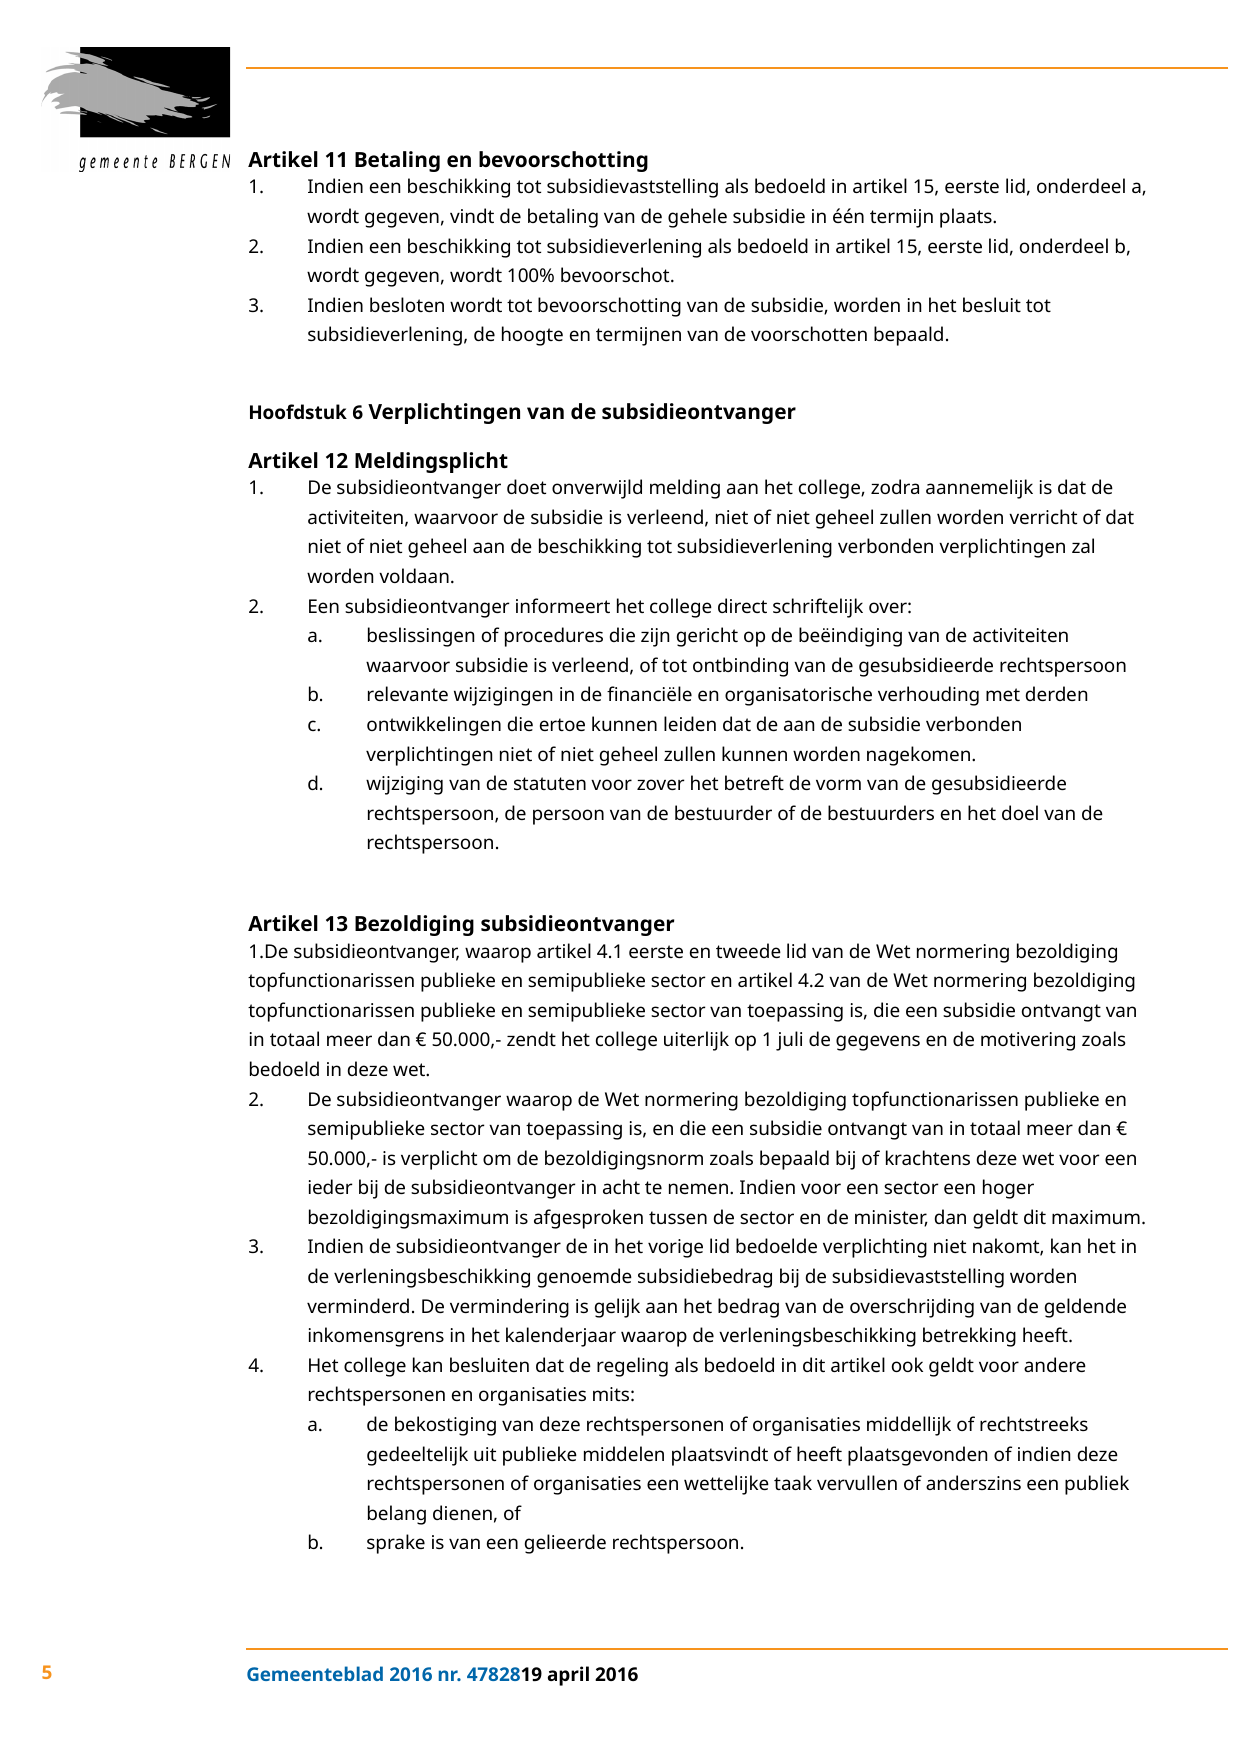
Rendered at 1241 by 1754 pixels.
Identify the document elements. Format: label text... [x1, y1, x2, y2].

list wijziging van de statuten voor zover het betreft de vorm van de gesubsidieerde rechtspersoon, de persoon van de bestuurder of de bestuurders en het doel van de rechtspersoon. [307, 770, 1152, 855]
list de bekostiging van deze rechtspersonen of organisaties middellijk of rechtstreeks gedeeltelijk uit publieke middelen plaatsvindt of heeft plaatsgevonden of indien deze rechtspersonen of organisaties een wettelijke taak vervullen of anderszins een publiek belang dienen, of [307, 1411, 1152, 1526]
text Artikel 13 Bezoldiging subsidieontvanger [248, 909, 1152, 938]
text Hoofdstuk 6 Verplichtingen van de subsidieontvanger [248, 397, 1152, 425]
list sprake is van een gelieerde rechtspersoon. [307, 1529, 1152, 1555]
text Artikel 11 Betaling en bevoorschotting [248, 145, 1152, 174]
list Indien de subsidieontvanger de in het vorige lid bedoelde verplichting niet nakomt, kan het in de verleningsbeschikking genoemde subsidiebedrag bij de subsidievaststelling worden verminderd. De vermindering is gelijk aan het bedrag van de overschrijding van de geldende inkomensgrens in het kalenderjaar waarop de verleningsbeschikking betrekking heeft. [248, 1234, 1152, 1348]
list Een subsidieontvanger informeert het college direct schriftelijk over: [248, 593, 1152, 618]
list De subsidieontvanger waarop de Wet normering bezoldiging topfunctionarissen publieke en semipublieke sector van toepassing is, en die een subsidie ontvangt van in totaal meer dan € 50.000,- is verplicht om de bezoldigingsnorm zoals bepaald bij of krachtens deze wet voor een ieder bij de subsidieontvanger in acht te nemen. Indien voor een sector een hoger bezoldigingsmaximum is afgesproken tussen de sector en de minister, dan geldt dit maximum. [248, 1086, 1152, 1230]
picture [41, 47, 231, 172]
list Indien een beschikking tot subsidieverlening als bedoeld in artikel 15, eerste lid, onderdeel b, wordt gegeven, wordt 100% bevoorschot. [248, 233, 1152, 288]
list Indien besloten wordt tot bevoorschotting van de subsidie, worden in het besluit tot subsidieverlening, de hoogte en termijnen van de voorschotten bepaald. [248, 292, 1152, 347]
text 1.De subsidieontvanger, waarop artikel 4.1 eerste en tweede lid van de Wet normering bezoldiging topfunctionarissen publieke en semipublieke sector en artikel 4.2 van de Wet normering bezoldiging topfunctionarissen publieke en semipublieke sector van toepassing is, die een subsidie ontvangt van in totaal meer dan € 50.000,- zendt het college uiterlijk op 1 juli de gegevens en de motivering zoals bedoeld in deze wet. [248, 938, 1152, 1082]
list Het college kan besluiten dat de regeling als bedoeld in dit artikel ook geldt voor andere rechtspersonen en organisaties mits: [248, 1352, 1152, 1407]
list Indien een beschikking tot subsidievaststelling als bedoeld in artikel 15, eerste lid, onderdeel a, wordt gegeven, vindt de betaling van de gehele subsidie in één termijn plaats. [248, 174, 1152, 229]
list De subsidieontvanger doet onverwijld melding aan het college, zodra aannemelijk is dat de activiteiten, waarvoor de subsidie is verleend, niet of niet geheel zullen worden verricht of dat niet of niet geheel aan de beschikking tot subsidieverlening verbonden verplichtingen zal worden voldaan. [248, 474, 1152, 589]
text Artikel 12 Meldingsplicht [248, 446, 1152, 474]
list ontwikkelingen die ertoe kunnen leiden dat de aan de subsidie verbonden verplichtingen niet of niet geheel zullen kunnen worden nagekomen. [307, 711, 1152, 766]
list relevante wijzigingen in de financiële en organisatorische verhouding met derden [307, 682, 1152, 707]
list beslissingen of procedures die zijn gericht op de beëindiging van de activiteiten waarvoor subsidie is verleend, of tot ontbinding van de gesubsidieerde rechtspersoon [307, 622, 1152, 678]
